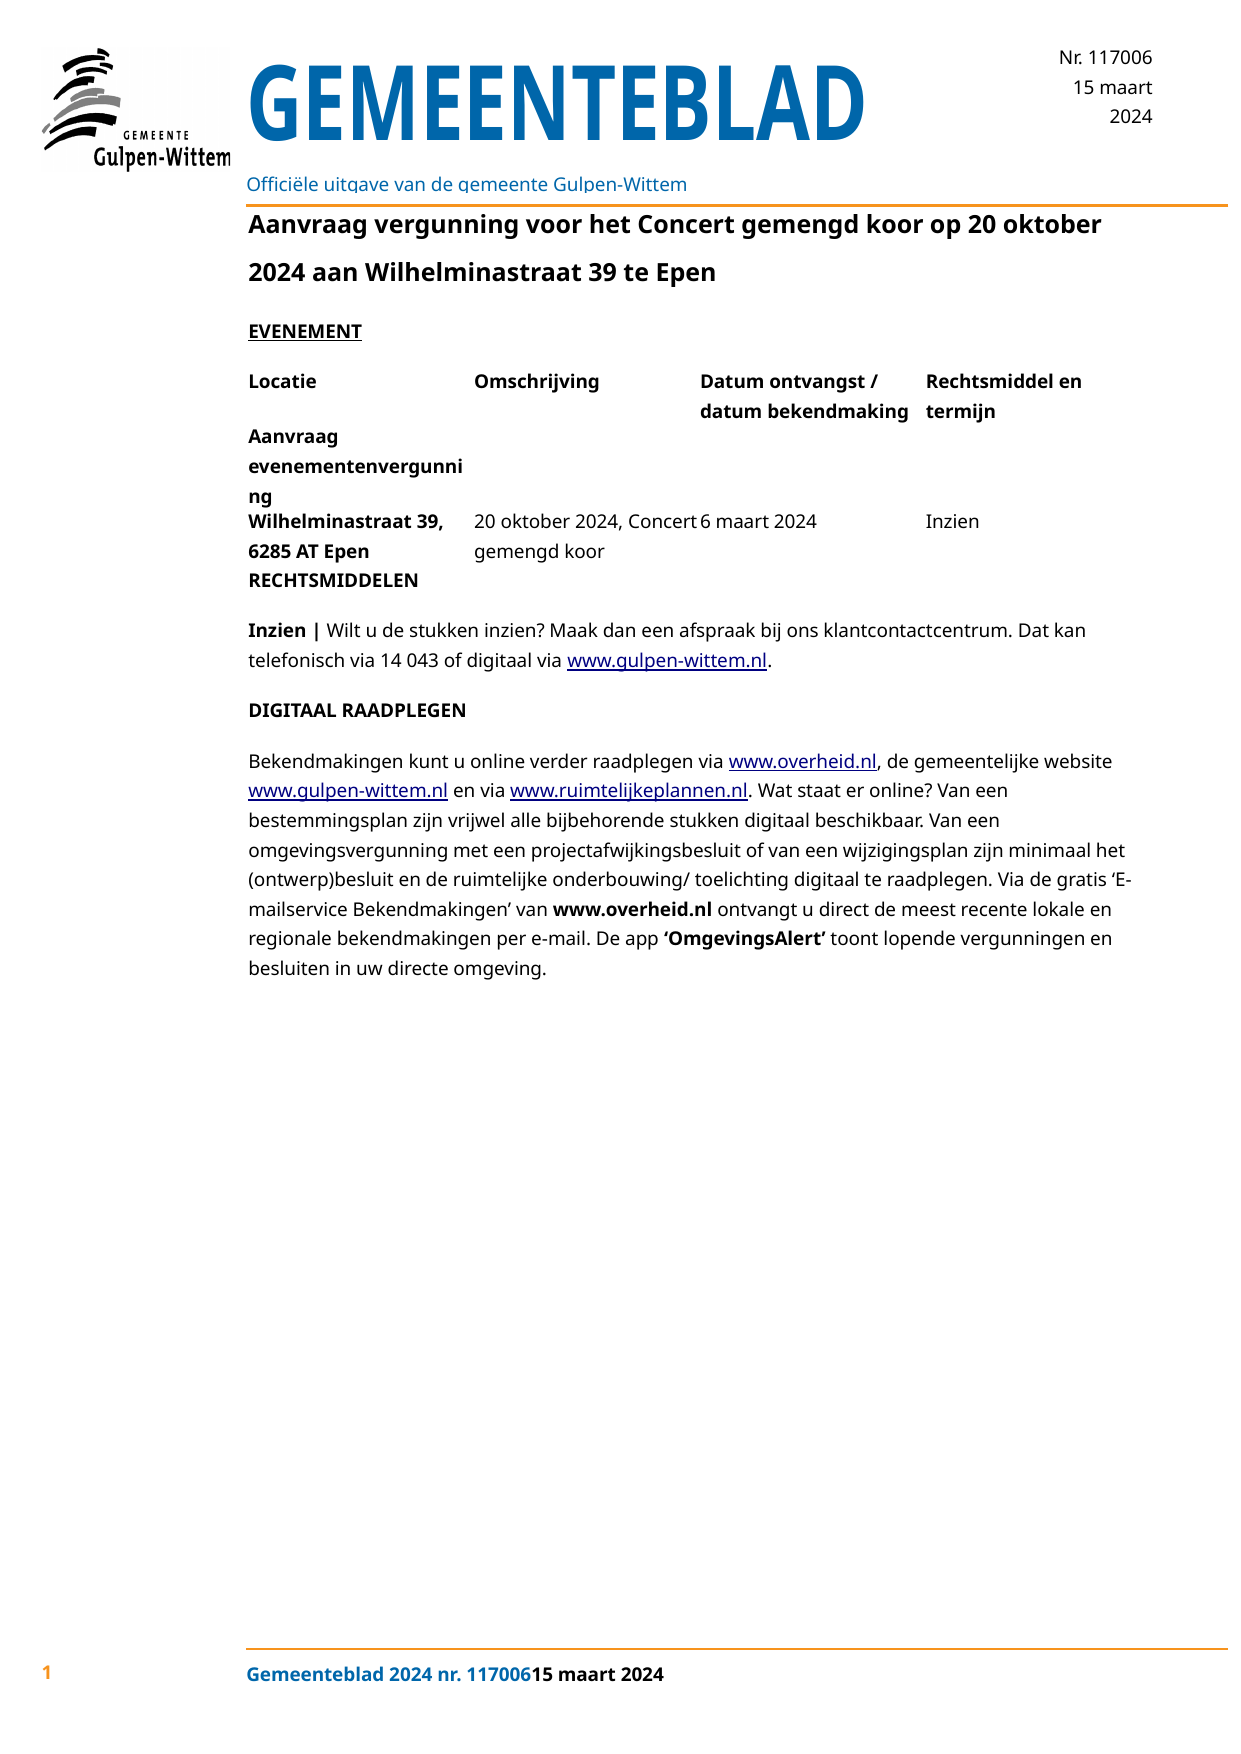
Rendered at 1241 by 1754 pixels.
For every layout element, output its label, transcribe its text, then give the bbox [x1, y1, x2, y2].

table_cell [926, 424, 1152, 509]
text EVENEMENT [248, 318, 1152, 344]
table_cell 6 maart 2024 [700, 509, 926, 564]
table_header Locatie [248, 369, 474, 424]
table_cell Aanvraag evenementenvergunning [248, 424, 474, 509]
picture [41, 47, 231, 172]
text RECHTSMIDDELEN [248, 567, 1152, 593]
table_header Rechtsmiddel en termijn [926, 369, 1152, 424]
table_cell [700, 424, 926, 509]
table_cell Wilhelminastraat 39, 6285 AT Epen [248, 509, 474, 564]
text Inzien | Wilt u de stukken inzien? Maak dan een afspraak bij ons klantcontactcentrum. Dat kan telefonisch via 14 043 of digitaal via www.gulpen-wittem.nl. [248, 618, 1152, 673]
table_cell [474, 424, 700, 509]
table_header Omschrijving [474, 369, 700, 424]
text DIGITAAL RAADPLEGEN [248, 698, 1152, 723]
table_cell Inzien [926, 509, 1152, 564]
text Aanvraag vergunning voor het Concert gemengd koor op 20 oktober 2024 aan Wilhelminastraat 39 te Epen [248, 207, 1152, 288]
table_header Datum ontvangst / datum bekendmaking [700, 369, 926, 424]
table_cell 20 oktober 2024, Concert gemengd koor [474, 509, 700, 564]
text Bekendmakingen kunt u online verder raadplegen via www.overheid.nl, de gemeentelijke website www.gulpen-wittem.nl en via www.ruimtelijkeplannen.nl. Wat staat er online? Van een bestemmingsplan zijn vrijwel alle bijbehorende stukken digitaal beschikbaar. Van een omgevingsvergunning met een projectafwijkingsbesluit of van een wijzigingsplan zijn minimaal het (ontwerp)besluit en de ruimtelijke onderbouwing/ toelichting digitaal te raadplegen. Via de gratis ‘E-mailservice Bekendmakingen’ van www.overheid.nl ontvangt u direct de meest recente lokale en regionale bekendmakingen per e-mail. De app ‘OmgevingsAlert’ toont lopende vergunningen en besluiten in uw directe omgeving. [248, 748, 1152, 981]
